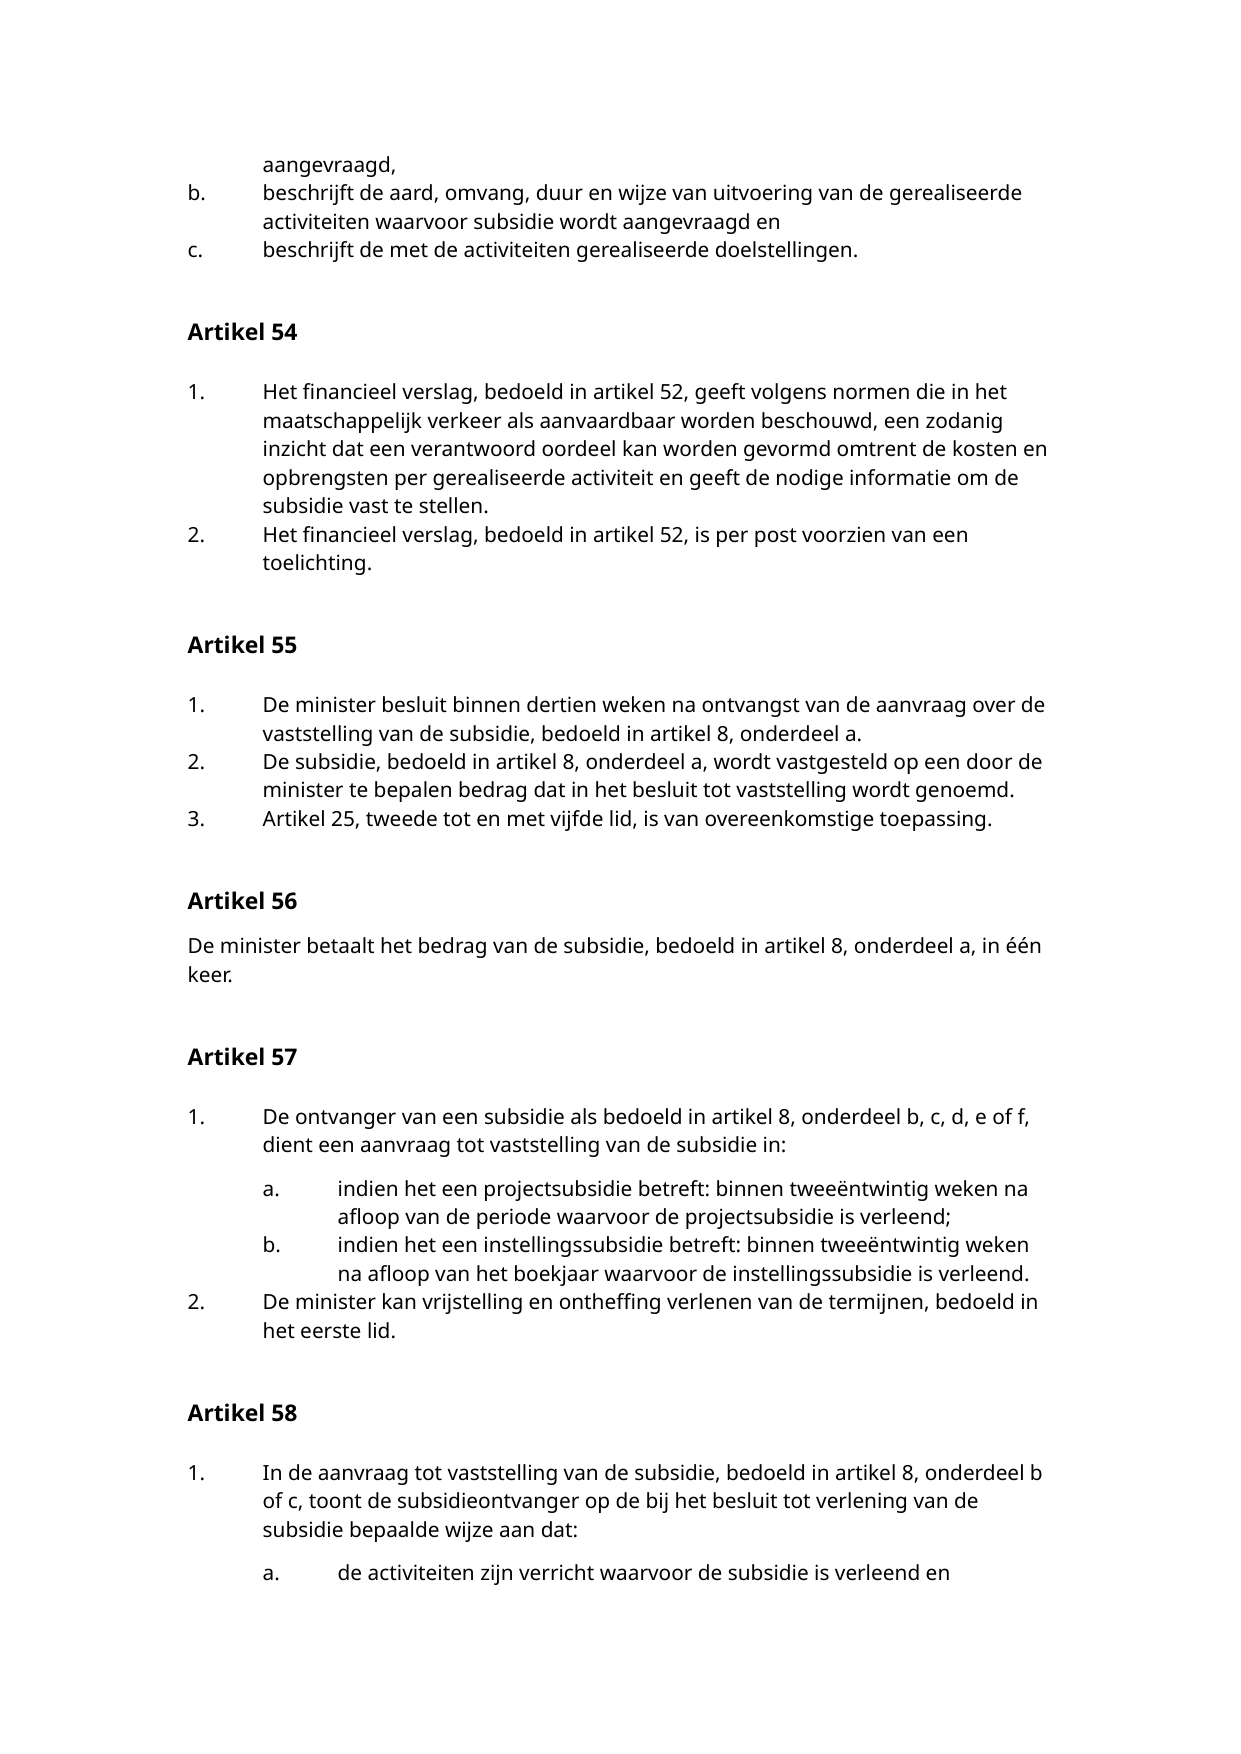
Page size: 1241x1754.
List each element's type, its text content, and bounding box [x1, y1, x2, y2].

list De minister besluit binnen dertien weken na ontvangst van de aanvraag over de vaststelling van de subsidie, bedoeld in artikel 8, onderdeel a. [187, 690, 1053, 747]
list Het financieel verslag, bedoeld in artikel 52, is per post voorzien van een toelichting. [187, 520, 1053, 577]
subtitle Artikel 55 [187, 629, 1053, 660]
subtitle Artikel 56 [187, 885, 1053, 916]
list Artikel 25, tweede tot en met vijfde lid, is van overeenkomstige toepassing. [187, 804, 1053, 832]
list indien het een projectsubsidie betreft: binnen tweeëntwintig weken na afloop van de periode waarvoor de projectsubsidie is verleend; [262, 1174, 1053, 1231]
subtitle Artikel 58 [187, 1397, 1053, 1428]
subtitle Artikel 54 [187, 316, 1053, 347]
list De minister kan vrijstelling en ontheffing verlenen van de termijnen, bedoeld in het eerste lid. [187, 1287, 1053, 1344]
list De ontvanger van een subsidie als bedoeld in artikel 8, onderdeel b, c, d, e of f, dient een aanvraag tot vaststelling van de subsidie in: [187, 1102, 1053, 1159]
list de activiteiten zijn verricht waarvoor de subsidie is verleend en [262, 1558, 1053, 1587]
list Het financieel verslag, bedoeld in artikel 52, geeft volgens normen die in het maatschappelijk verkeer als aanvaardbaar worden beschouwd, een zodanig inzicht dat een verantwoord oordeel kan worden gevormd omtrent de kosten en opbrengsten per gerealiseerde activiteit en geeft de nodige informatie om de subsidie vast te stellen. [187, 377, 1053, 520]
list beschrijft de met de activiteiten gerealiseerde doelstellingen. [187, 235, 1053, 264]
list aangevraagd, [187, 150, 1053, 178]
list beschrijft de aard, omvang, duur en wijze van uitvoering van de gerealiseerde activiteiten waarvoor subsidie wordt aangevraagd en [187, 178, 1053, 235]
list De subsidie, bedoeld in artikel 8, onderdeel a, wordt vastgesteld op een door de minister te bepalen bedrag dat in het besluit tot vaststelling wordt genoemd. [187, 747, 1053, 804]
list indien het een instellingssubsidie betreft: binnen tweeëntwintig weken na afloop van het boekjaar waarvoor de instellingssubsidie is verleend. [262, 1231, 1053, 1287]
text De minister betaalt het bedrag van de subsidie, bedoeld in artikel 8, onderdeel a, in één keer. [187, 931, 1053, 988]
subtitle Artikel 57 [187, 1041, 1053, 1072]
list In de aanvraag tot vaststelling van de subsidie, bedoeld in artikel 8, onderdeel b of c, toont de subsidieontvanger op de bij het besluit tot verlening van de subsidie bepaalde wijze aan dat: [187, 1458, 1053, 1543]
